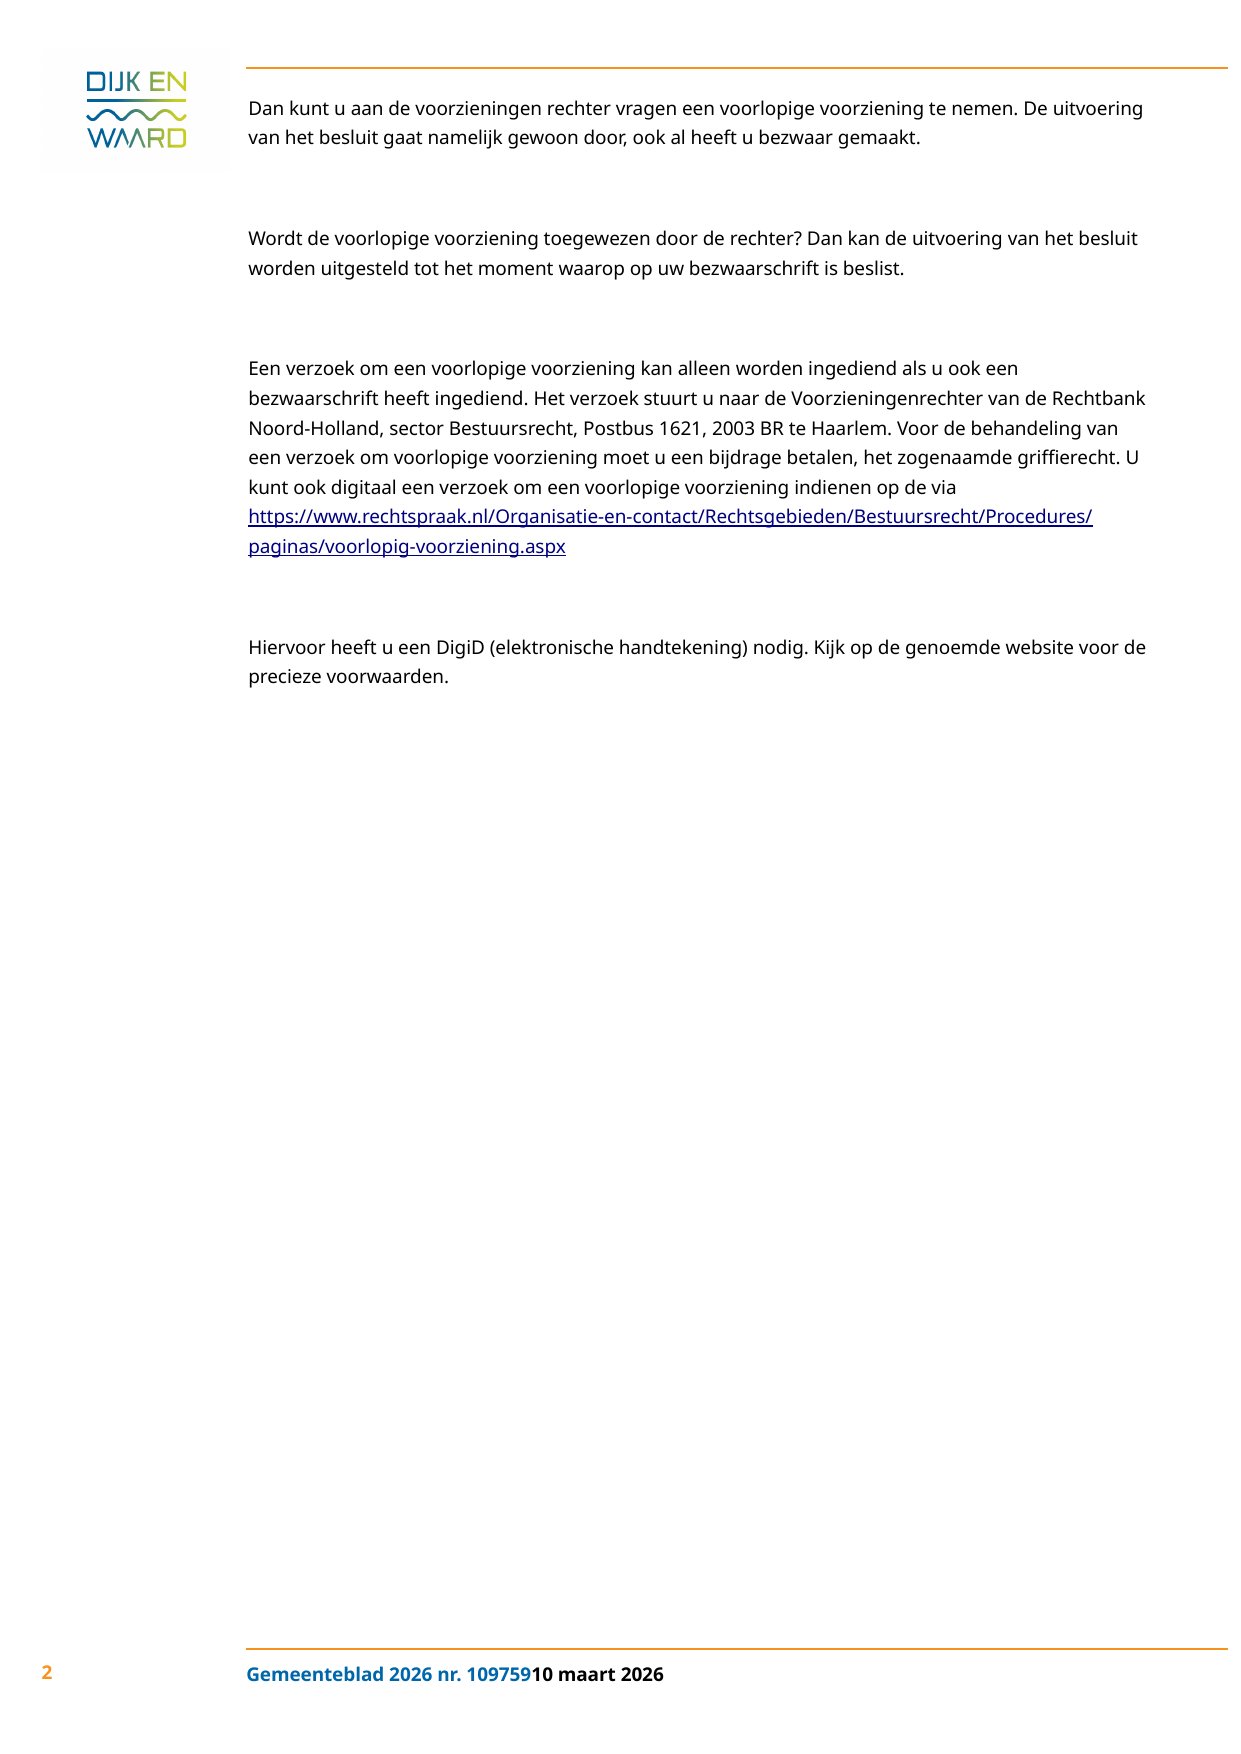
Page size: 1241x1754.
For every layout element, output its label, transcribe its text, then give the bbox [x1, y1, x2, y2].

text Hiervoor heeft u een DigiD (elektronische handtekening) nodig. Kijk op de genoemde website voor de precieze voorwaarden. [248, 634, 1152, 689]
text Dan kunt u aan de voorzieningen rechter vragen een voorlopige voorziening te nemen. De uitvoering van het besluit gaat namelijk gewoon door, ook al heeft u bezwaar gemaakt. [248, 95, 1152, 150]
text Wordt de voorlopige voorziening toegewezen door de rechter? Dan kan de uitvoering van het besluit worden uitgesteld tot het moment waarop op uw bezwaarschrift is beslist. [248, 225, 1152, 281]
picture [41, 47, 231, 172]
text Een verzoek om een voorlopige voorziening kan alleen worden ingediend als u ook een bezwaarschrift heeft ingediend. Het verzoek stuurt u naar de Voorzieningenrechter van de Rechtbank Noord-Holland, sector Bestuursrecht, Postbus 1621, 2003 BR te Haarlem. Voor de behandeling van een verzoek om voorlopige voorziening moet u een bijdrage betalen, het zogenaamde griffierecht. U kunt ook digitaal een verzoek om een voorlopige voorziening indienen op de via https://www.rechtspraak.nl/Organisatie-en-contact/Rechtsgebieden/Bestuursrecht/Procedures/paginas/voorlopig-voorziening.aspx [248, 356, 1152, 559]
